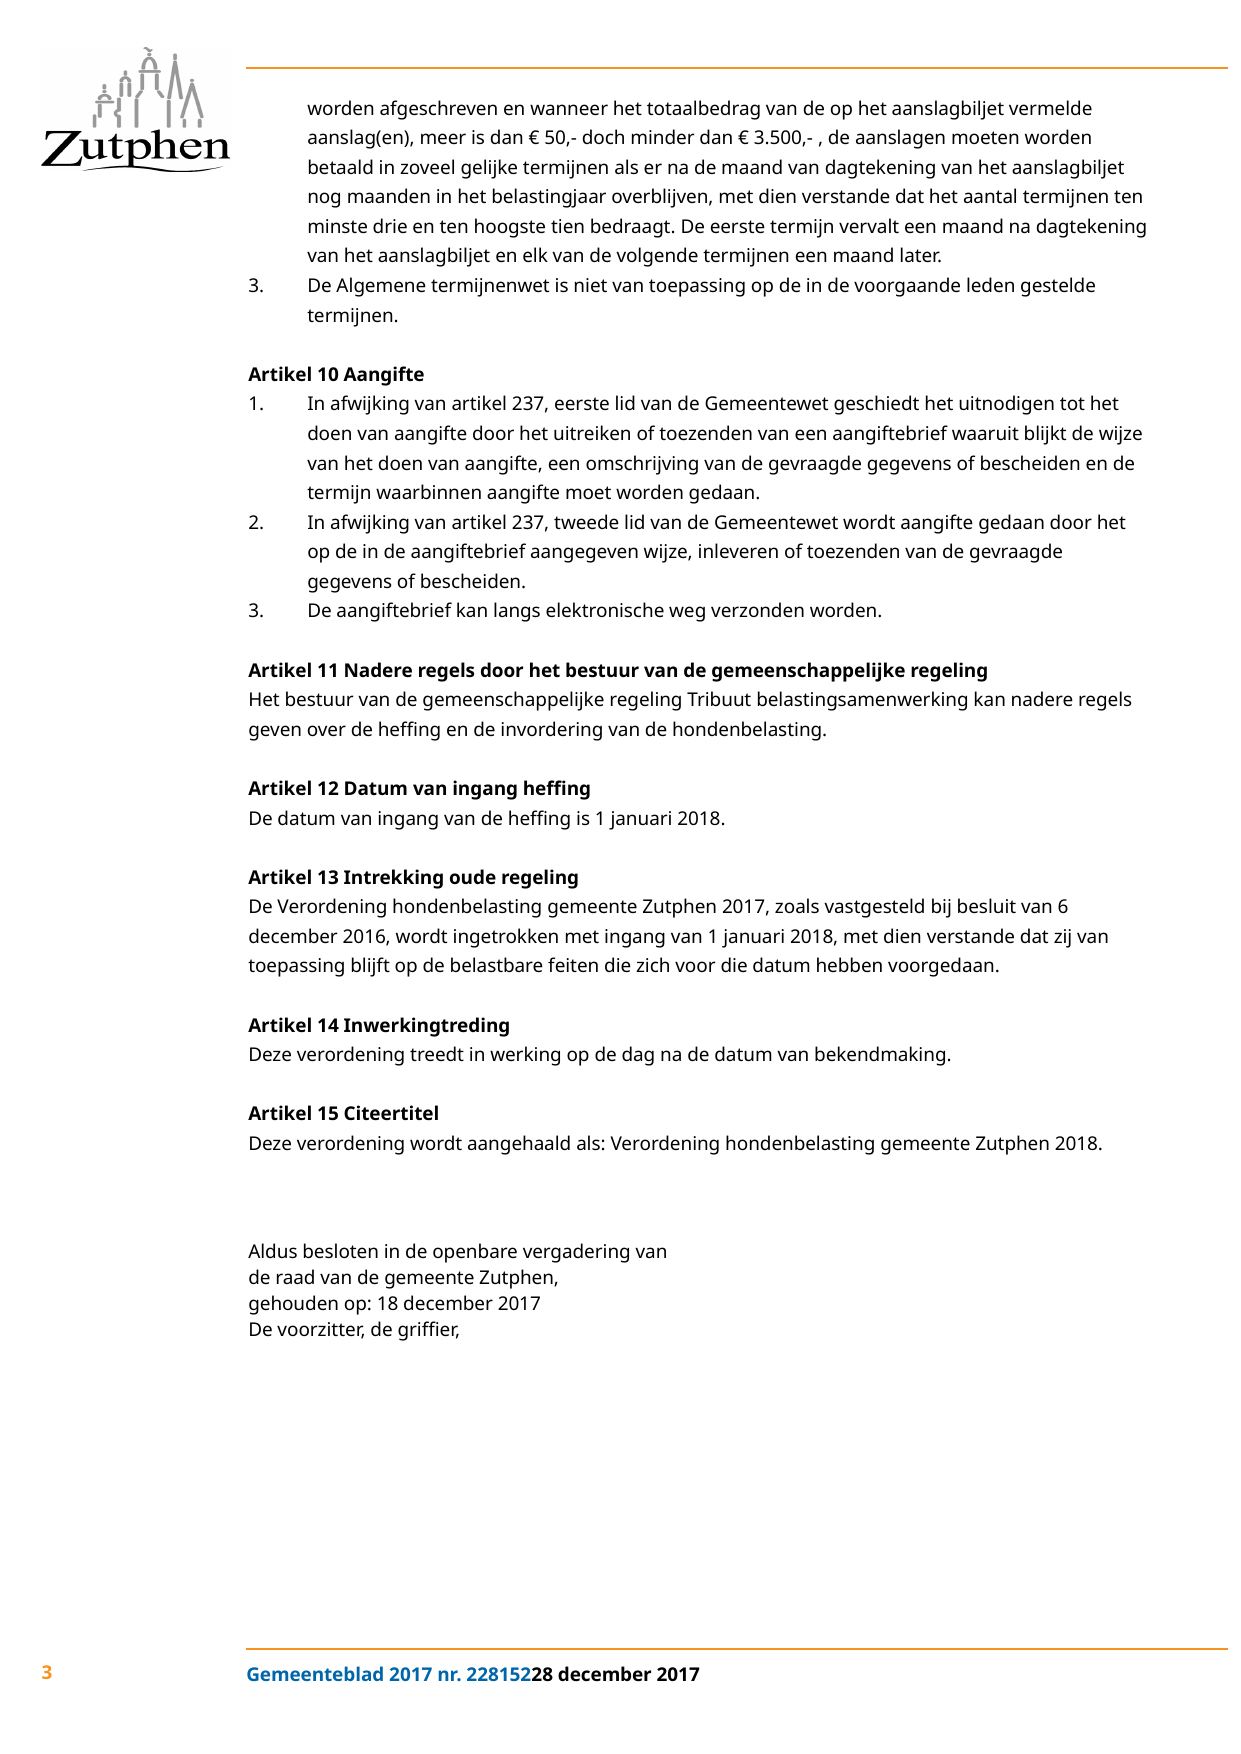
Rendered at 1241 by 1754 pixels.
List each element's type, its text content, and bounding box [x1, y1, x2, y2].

picture [41, 47, 231, 172]
text De Verordening hondenbelasting gemeente Zutphen 2017, zoals vastgesteld bij besluit van 6 december 2016, wordt ingetrokken met ingang van 1 januari 2018, met dien verstande dat zij van toepassing blijft op de belastbare feiten die zich voor die datum hebben voorgedaan. [248, 893, 1152, 978]
text De voorzitter, de griffier, [248, 1316, 1152, 1342]
list De aangiftebrief kan langs elektronische weg verzonden worden. [248, 598, 1152, 623]
list In afwijking van artikel 237, tweede lid van de Gemeentewet wordt aangifte gedaan door het op de in de aangiftebrief aangegeven wijze, inleveren of toezenden van de gevraagde gegevens of bescheiden. [248, 509, 1152, 594]
text gehouden op: 18 december 2017 [248, 1290, 1152, 1316]
text Artikel 12 Datum van ingang heffing [248, 775, 1152, 801]
text Artikel 14 Inwerkingtreding [248, 1012, 1152, 1038]
text Artikel 15 Citeertitel [248, 1101, 1152, 1126]
list worden afgeschreven en wanneer het totaalbedrag van de op het aanslagbiljet vermelde aanslag(en), meer is dan € 50,- doch minder dan € 3.500,- , de aanslagen moeten worden betaald in zoveel gelijke termijnen als er na de maand van dagtekening van het aanslagbiljet nog maanden in het belastingjaar overblijven, met dien verstande dat het aantal termijnen ten minste drie en ten hoogste tien bedraagt. De eerste termijn vervalt een maand na dagtekening van het aanslagbiljet en elk van de volgende termijnen een maand later. [248, 95, 1152, 268]
list In afwijking van artikel 237, eerste lid van de Gemeentewet geschiedt het uitnodigen tot het doen van aangifte door het uitreiken of toezenden van een aangiftebrief waaruit blijkt de wijze van het doen van aangifte, een omschrijving van de gevraagde gegevens of bescheiden en de termijn waarbinnen aangifte moet worden gedaan. [248, 391, 1152, 505]
text Het bestuur van de gemeenschappelijke regeling Tribuut belastingsamenwerking kan nadere regels geven over de heffing en de invordering van de hondenbelasting. [248, 686, 1152, 742]
text Artikel 10 Aangifte [248, 361, 1152, 387]
text Aldus besloten in de openbare vergadering van [248, 1239, 1152, 1264]
text Artikel 13 Intrekking oude regeling [248, 864, 1152, 890]
text Deze verordening treedt in werking op de dag na de datum van bekendmaking. [248, 1041, 1152, 1067]
list De Algemene termijnenwet is niet van toepassing op de in de voorgaande leden gestelde termijnen. [248, 272, 1152, 328]
text de raad van de gemeente Zutphen, [248, 1264, 1152, 1290]
text De datum van ingang van de heffing is 1 januari 2018. [248, 805, 1152, 831]
text Deze verordening wordt aangehaald als: Verordening hondenbelasting gemeente Zutphen 2018. [248, 1130, 1152, 1156]
text Artikel 11 Nadere regels door het bestuur van de gemeenschappelijke regeling [248, 657, 1152, 683]
